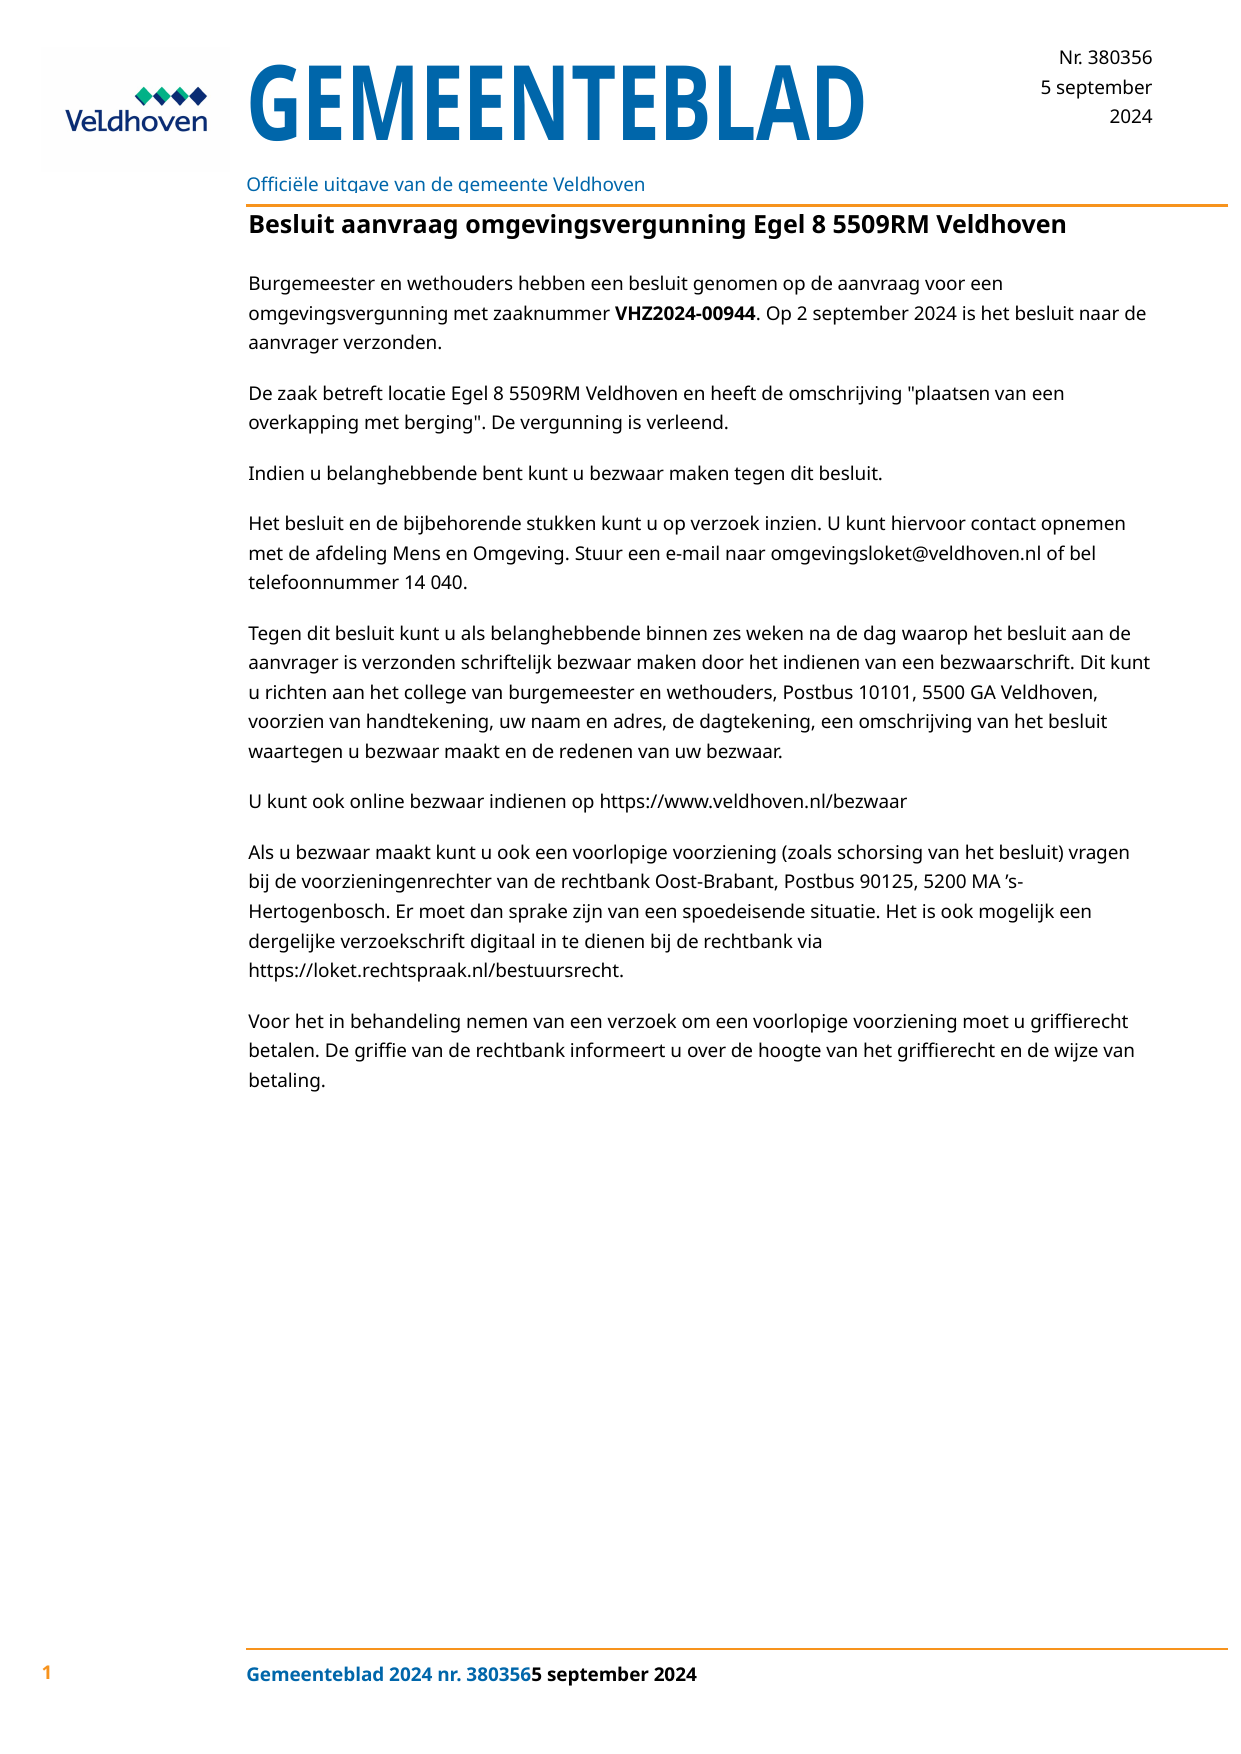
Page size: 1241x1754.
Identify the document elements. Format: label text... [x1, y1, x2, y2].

text Als u bezwaar maakt kunt u ook een voorlopige voorziening (zoals schorsing van het besluit) vragen bij de voorzieningenrechter van de rechtbank Oost-Brabant, Postbus 90125, 5200 MA ’s-Hertogenbosch. Er moet dan sprake zijn van een spoedeisende situatie. Het is ook mogelijk een dergelijke verzoekschrift digitaal in te dienen bij de rechtbank via https://loket.rechtspraak.nl/bestuursrecht. [248, 839, 1152, 983]
text De zaak betreft locatie Egel 8 5509RM Veldhoven en heeft de omschrijving "plaatsen van een overkapping met berging". De vergunning is verleend. [248, 380, 1152, 435]
text Tegen dit besluit kunt u als belanghebbende binnen zes weken na de dag waarop het besluit aan de aanvrager is verzonden schriftelijk bezwaar maken door het indienen van een bezwaarschrift. Dit kunt u richten aan het college van burgemeester en wethouders, Postbus 10101, 5500 GA Veldhoven, voorzien van handtekening, uw naam en adres, de dagtekening, een omschrijving van het besluit waartegen u bezwaar maakt en de redenen van uw bezwaar. [248, 620, 1152, 764]
text Indien u belanghebbende bent kunt u bezwaar maken tegen dit besluit. [248, 460, 1152, 486]
text Voor het in behandeling nemen van een verzoek om een voorlopige voorziening moet u griffierecht betalen. De griffie van de rechtbank informeert u over de hoogte van het griffierecht en de wijze van betaling. [248, 1008, 1152, 1093]
text Besluit aanvraag omgevingsvergunning Egel 8 5509RM Veldhoven [248, 207, 1152, 241]
text Het besluit en de bijbehorende stukken kunt u op verzoek inzien. U kunt hiervoor contact opnemen met de afdeling Mens en Omgeving. Stuur een e-mail naar omgevingsloket@veldhoven.nl of bel telefoonnummer 14 040. [248, 510, 1152, 595]
text U kunt ook online bezwaar indienen op https://www.veldhoven.nl/bezwaar [248, 789, 1152, 814]
picture [41, 47, 231, 172]
text Burgemeester en wethouders hebben een besluit genomen op de aanvraag voor een omgevingsvergunning met zaaknummer VHZ2024-00944. Op 2 september 2024 is het besluit naar de aanvrager verzonden. [248, 270, 1152, 355]
